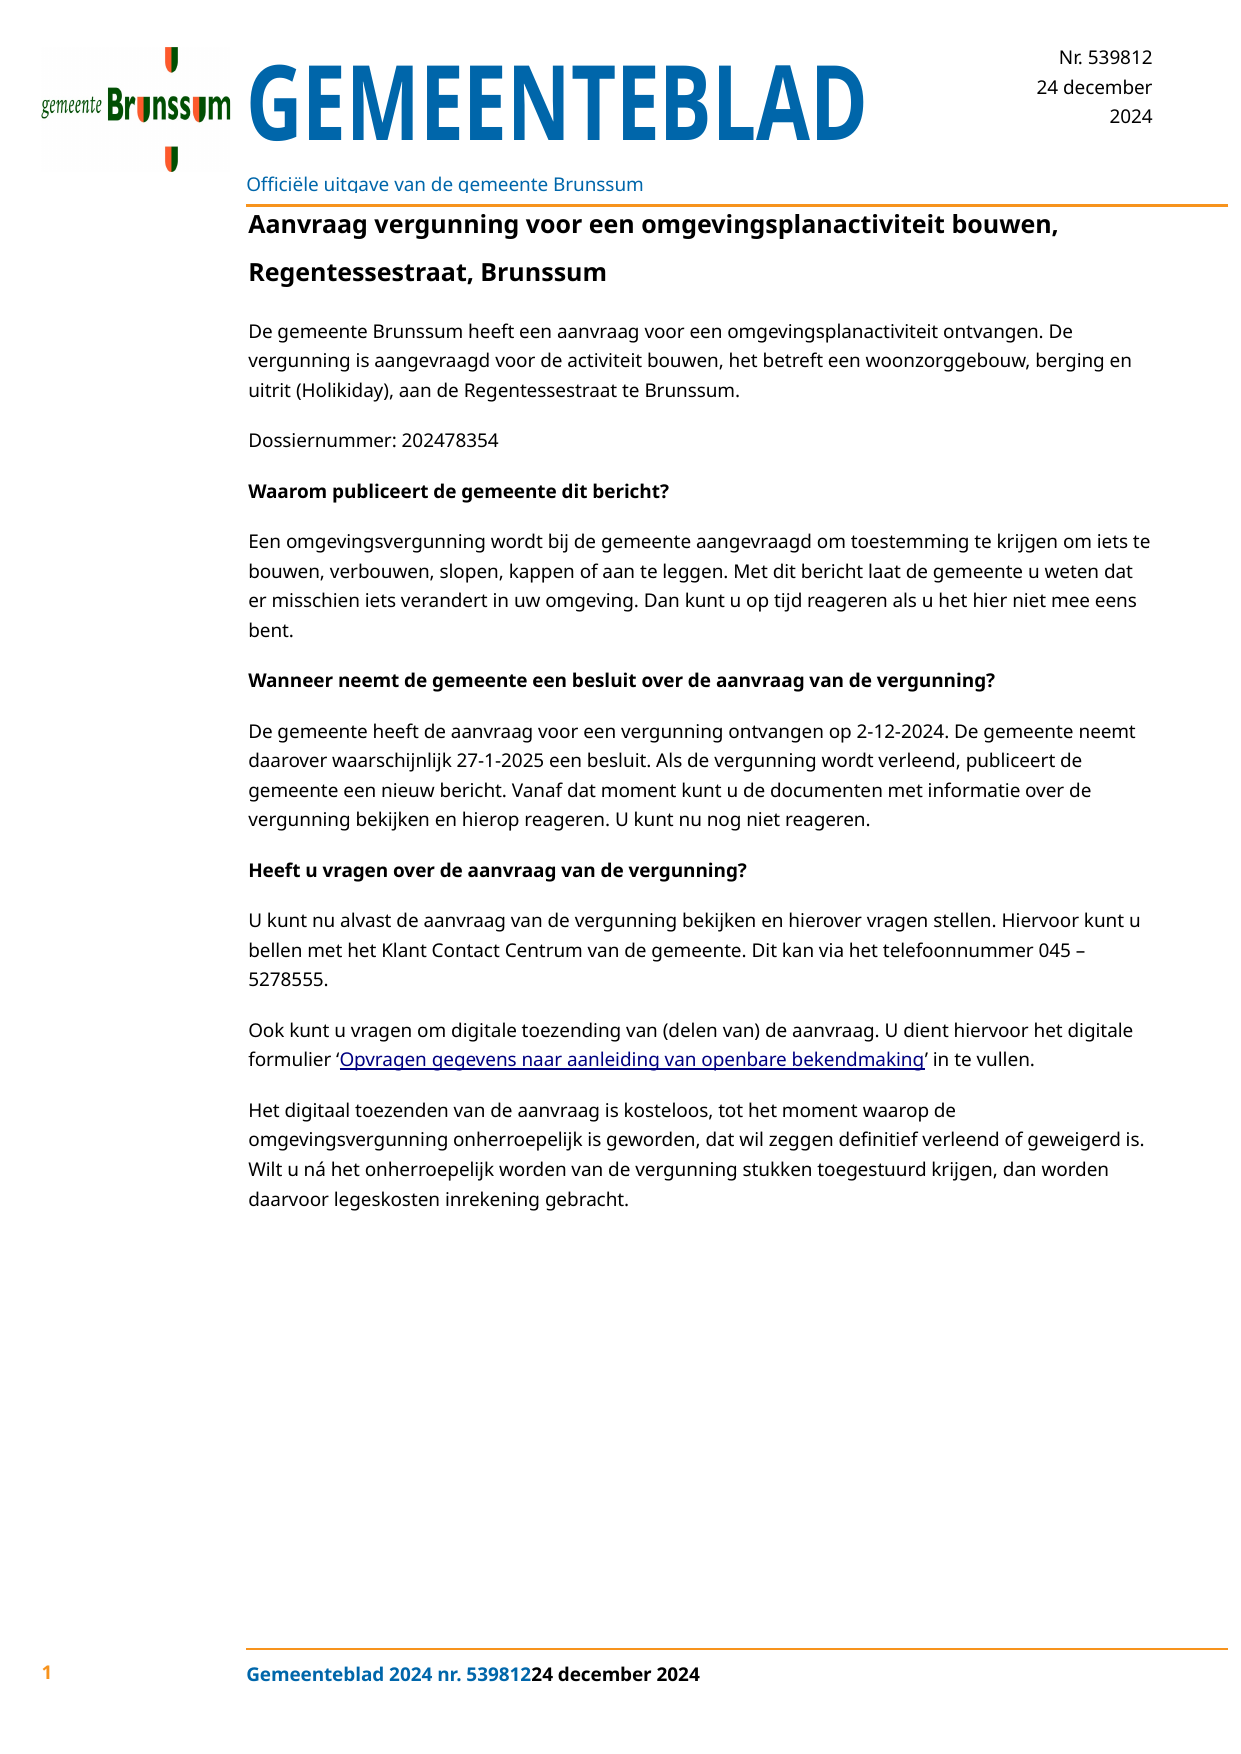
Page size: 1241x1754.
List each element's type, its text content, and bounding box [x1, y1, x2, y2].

text Heeft u vragen over de aanvraag van de vergunning? [248, 857, 1152, 883]
text De gemeente Brunssum heeft een aanvraag voor een omgevingsplanactiviteit ontvangen. De vergunning is aangevraagd voor de activiteit bouwen, het betreft een woonzorggebouw, berging en uitrit (Holikiday), aan de Regentessestraat te Brunssum. [248, 318, 1152, 403]
text Een omgevingsvergunning wordt bij de gemeente aangevraagd om toestemming te krijgen om iets te bouwen, verbouwen, slopen, kappen of aan te leggen. Met dit bericht laat de gemeente u weten dat er misschien iets verandert in uw omgeving. Dan kunt u op tijd reageren als u het hier niet mee eens bent. [248, 528, 1152, 643]
text Ook kunt u vragen om digitale toezending van (delen van) de aanvraag. U dient hiervoor het digitale formulier ‘Opvragen gegevens naar aanleiding van openbare bekendmaking’ in te vullen. [248, 1017, 1152, 1072]
picture [41, 47, 231, 172]
text Waarom publiceert de gemeente dit bericht? [248, 478, 1152, 504]
text Dossiernummer: 202478354 [248, 427, 1152, 453]
text Het digitaal toezenden van de aanvraag is kosteloos, tot het moment waarop de omgevingsvergunning onherroepelijk is geworden, dat wil zeggen definitief verleend of geweigerd is. Wilt u ná het onherroepelijk worden van de vergunning stukken toegestuurd krijgen, dan worden daarvoor legeskosten inrekening gebracht. [248, 1097, 1152, 1212]
text De gemeente heeft de aanvraag voor een vergunning ontvangen op 2-12-2024. De gemeente neemt daarover waarschijnlijk 27-1-2025 een besluit. Als de vergunning wordt verleend, publiceert de gemeente een nieuw bericht. Vanaf dat moment kunt u de documenten met informatie over de vergunning bekijken en hierop reageren. U kunt nu nog niet reageren. [248, 718, 1152, 832]
text Wanneer neemt de gemeente een besluit over de aanvraag van de vergunning? [248, 667, 1152, 693]
text Aanvraag vergunning voor een omgevingsplanactiviteit bouwen, Regentessestraat, Brunssum [248, 207, 1152, 288]
text U kunt nu alvast de aanvraag van de vergunning bekijken en hierover vragen stellen. Hiervoor kunt u bellen met het Klant Contact Centrum van de gemeente. Dit kan via het telefoonnummer 045 – 5278555. [248, 907, 1152, 992]
